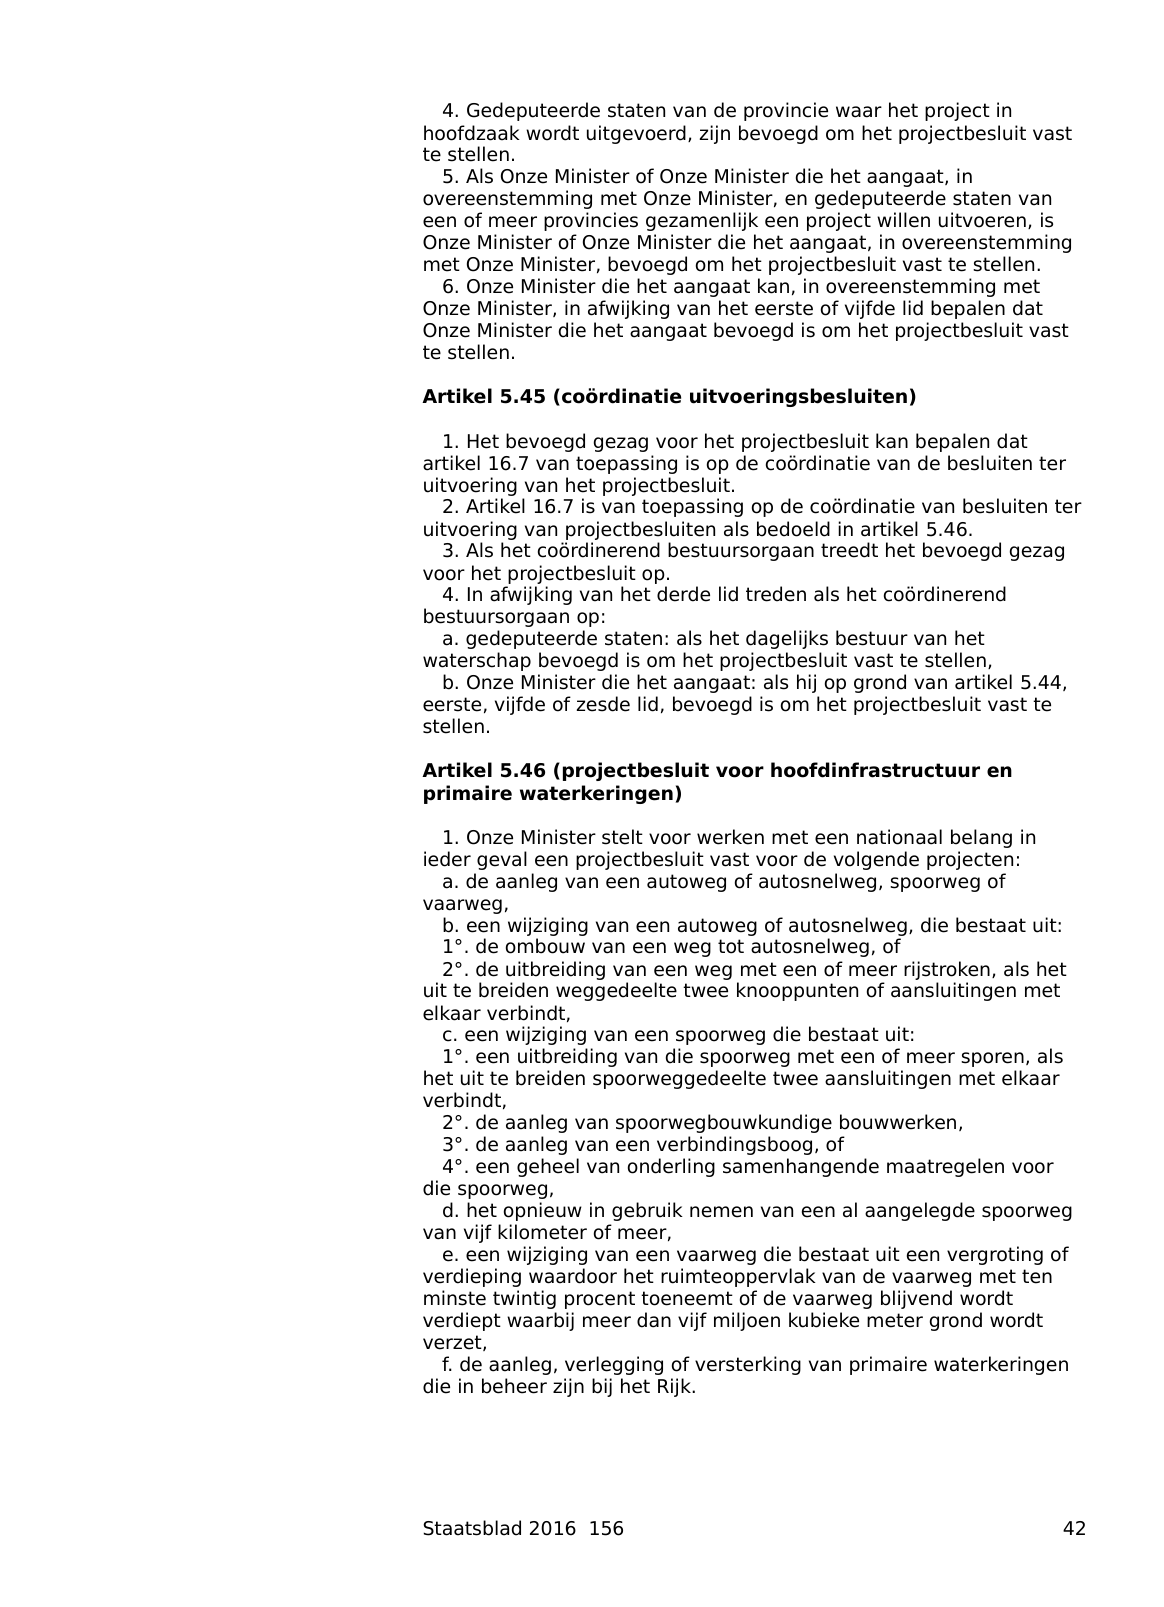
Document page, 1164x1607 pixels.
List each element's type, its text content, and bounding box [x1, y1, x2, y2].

text 3. Als het coördinerend bestuursorgaan treedt het bevoegd gezag voor het projectbesluit op. [422, 540, 1087, 584]
text 5. Als Onze Minister of Onze Minister die het aangaat, in overeenstemming met Onze Minister, en gedeputeerde staten van een of meer provincies gezamenlijk een project willen uitvoeren, is Onze Minister of Onze Minister die het aangaat, in overeenstemming met Onze Minister, bevoegd om het projectbesluit vast te stellen. [422, 166, 1087, 276]
text b. Onze Minister die het aangaat: als hij op grond van artikel 5.44, eerste, vijfde of zesde lid, bevoegd is om het projectbesluit vast te stellen. [422, 672, 1087, 738]
text 4. Gedeputeerde staten van de provincie waar het project in hoofdzaak wordt uitgevoerd, zijn bevoegd om het projectbesluit vast te stellen. [422, 100, 1087, 166]
text 1°. een uitbreiding van die spoorweg met een of meer sporen, als het uit te breiden spoorweggedeelte twee aansluitingen met elkaar verbindt, [422, 1046, 1087, 1112]
text d. het opnieuw in gebruik nemen van een al aangelegde spoorweg van vijf kilometer of meer, [422, 1200, 1087, 1244]
text 1°. de ombouw van een weg tot autosnelweg, of [422, 936, 1087, 958]
text 4°. een geheel van onderling samenhangende maatregelen voor die spoorweg, [422, 1156, 1087, 1200]
text 2°. de aanleg van spoorwegbouwkundige bouwwerken, [422, 1112, 1087, 1134]
text 6. Onze Minister die het aangaat kan, in overeenstemming met Onze Minister, in afwijking van het eerste of vijfde lid bepalen dat Onze Minister die het aangaat bevoegd is om het projectbesluit vast te stellen. [422, 276, 1087, 364]
text e. een wijziging van een vaarweg die bestaat uit een vergroting of verdieping waardoor het ruimteoppervlak van de vaarweg met ten minste twintig procent toeneemt of de vaarweg blijvend wordt verdiept waarbij meer dan vijf miljoen kubieke meter grond wordt verzet, [422, 1244, 1087, 1354]
text 2°. de uitbreiding van een weg met een of meer rijstroken, als het uit te breiden weggedeelte twee knooppunten of aansluitingen met elkaar verbindt, [422, 958, 1087, 1024]
subtitle Artikel 5.45 (coördinatie uitvoeringsbesluiten) [422, 386, 1087, 408]
text f. de aanleg, verlegging of versterking van primaire waterkeringen die in beheer zijn bij het Rijk. [422, 1354, 1087, 1398]
subtitle Artikel 5.46 (projectbesluit voor hoofdinfrastructuur en primaire waterkeringen) [422, 760, 1087, 804]
text a. gedeputeerde staten: als het dagelijks bestuur van het waterschap bevoegd is om het projectbesluit vast te stellen, [422, 628, 1087, 672]
text c. een wijziging van een spoorweg die bestaat uit: [422, 1024, 1087, 1046]
text 1. Onze Minister stelt voor werken met een nationaal belang in ieder geval een projectbesluit vast voor de volgende projecten: [422, 827, 1087, 871]
text a. de aanleg van een autoweg of autosnelweg, spoorweg of vaarweg, [422, 871, 1087, 914]
text b. een wijziging van een autoweg of autosnelweg, die bestaat uit: [422, 914, 1087, 936]
text 2. Artikel 16.7 is van toepassing op de coördinatie van besluiten ter uitvoering van projectbesluiten als bedoeld in artikel 5.46. [422, 496, 1087, 540]
text 4. In afwijking van het derde lid treden als het coördinerend bestuursorgaan op: [422, 584, 1087, 628]
text 1. Het bevoegd gezag voor het projectbesluit kan bepalen dat artikel 16.7 van toepassing is op de coördinatie van de besluiten ter uitvoering van het projectbesluit. [422, 431, 1087, 496]
text 3°. de aanleg van een verbindingsboog, of [422, 1134, 1087, 1156]
